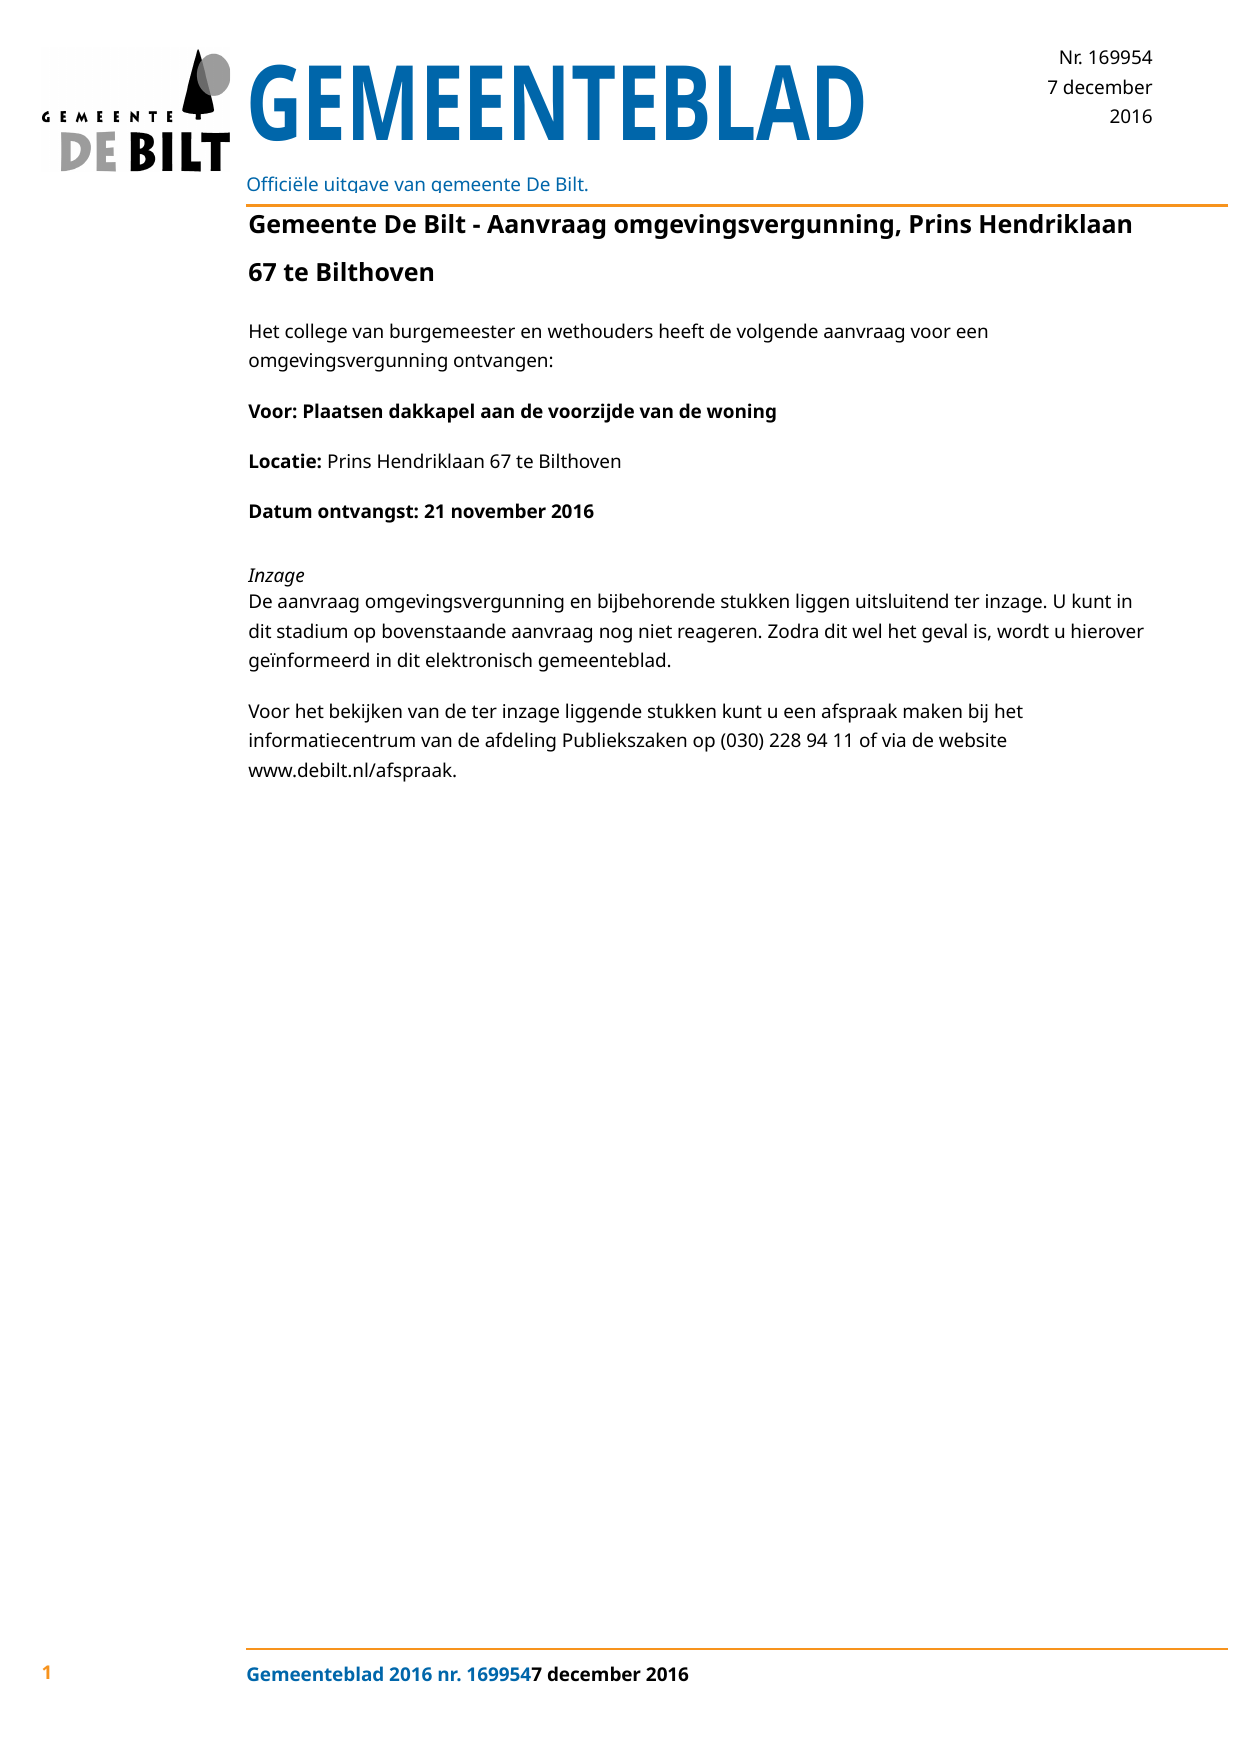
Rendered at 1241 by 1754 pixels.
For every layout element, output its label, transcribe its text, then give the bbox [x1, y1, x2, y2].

text Voor het bekijken van de ter inzage liggende stukken kunt u een afspraak maken bij het informatiecentrum van de afdeling Publiekszaken op (030) 228 94 11 of via de website www.debilt.nl/afspraak. [248, 698, 1152, 783]
text Datum ontvangst: 21 november 2016 [248, 499, 1152, 524]
text Locatie: Prins Hendriklaan 67 te Bilthoven [248, 448, 1152, 474]
text Het college van burgemeester en wethouders heeft de volgende aanvraag voor een omgevingsvergunning ontvangen: [248, 318, 1152, 373]
picture [41, 47, 231, 172]
text De aanvraag omgevingsvergunning en bijbehorende stukken liggen uitsluitend ter inzage. U kunt in dit stadium op bovenstaande aanvraag nog niet reageren. Zodra dit wel het geval is, wordt u hierover geïnformeerd in dit elektronisch gemeenteblad. [248, 588, 1152, 673]
text Inzage [248, 563, 1152, 588]
text Gemeente De Bilt - Aanvraag omgevingsvergunning, Prins Hendriklaan 67 te Bilthoven [248, 207, 1152, 288]
text Voor: Plaatsen dakkapel aan de voorzijde van de woning [248, 398, 1152, 424]
